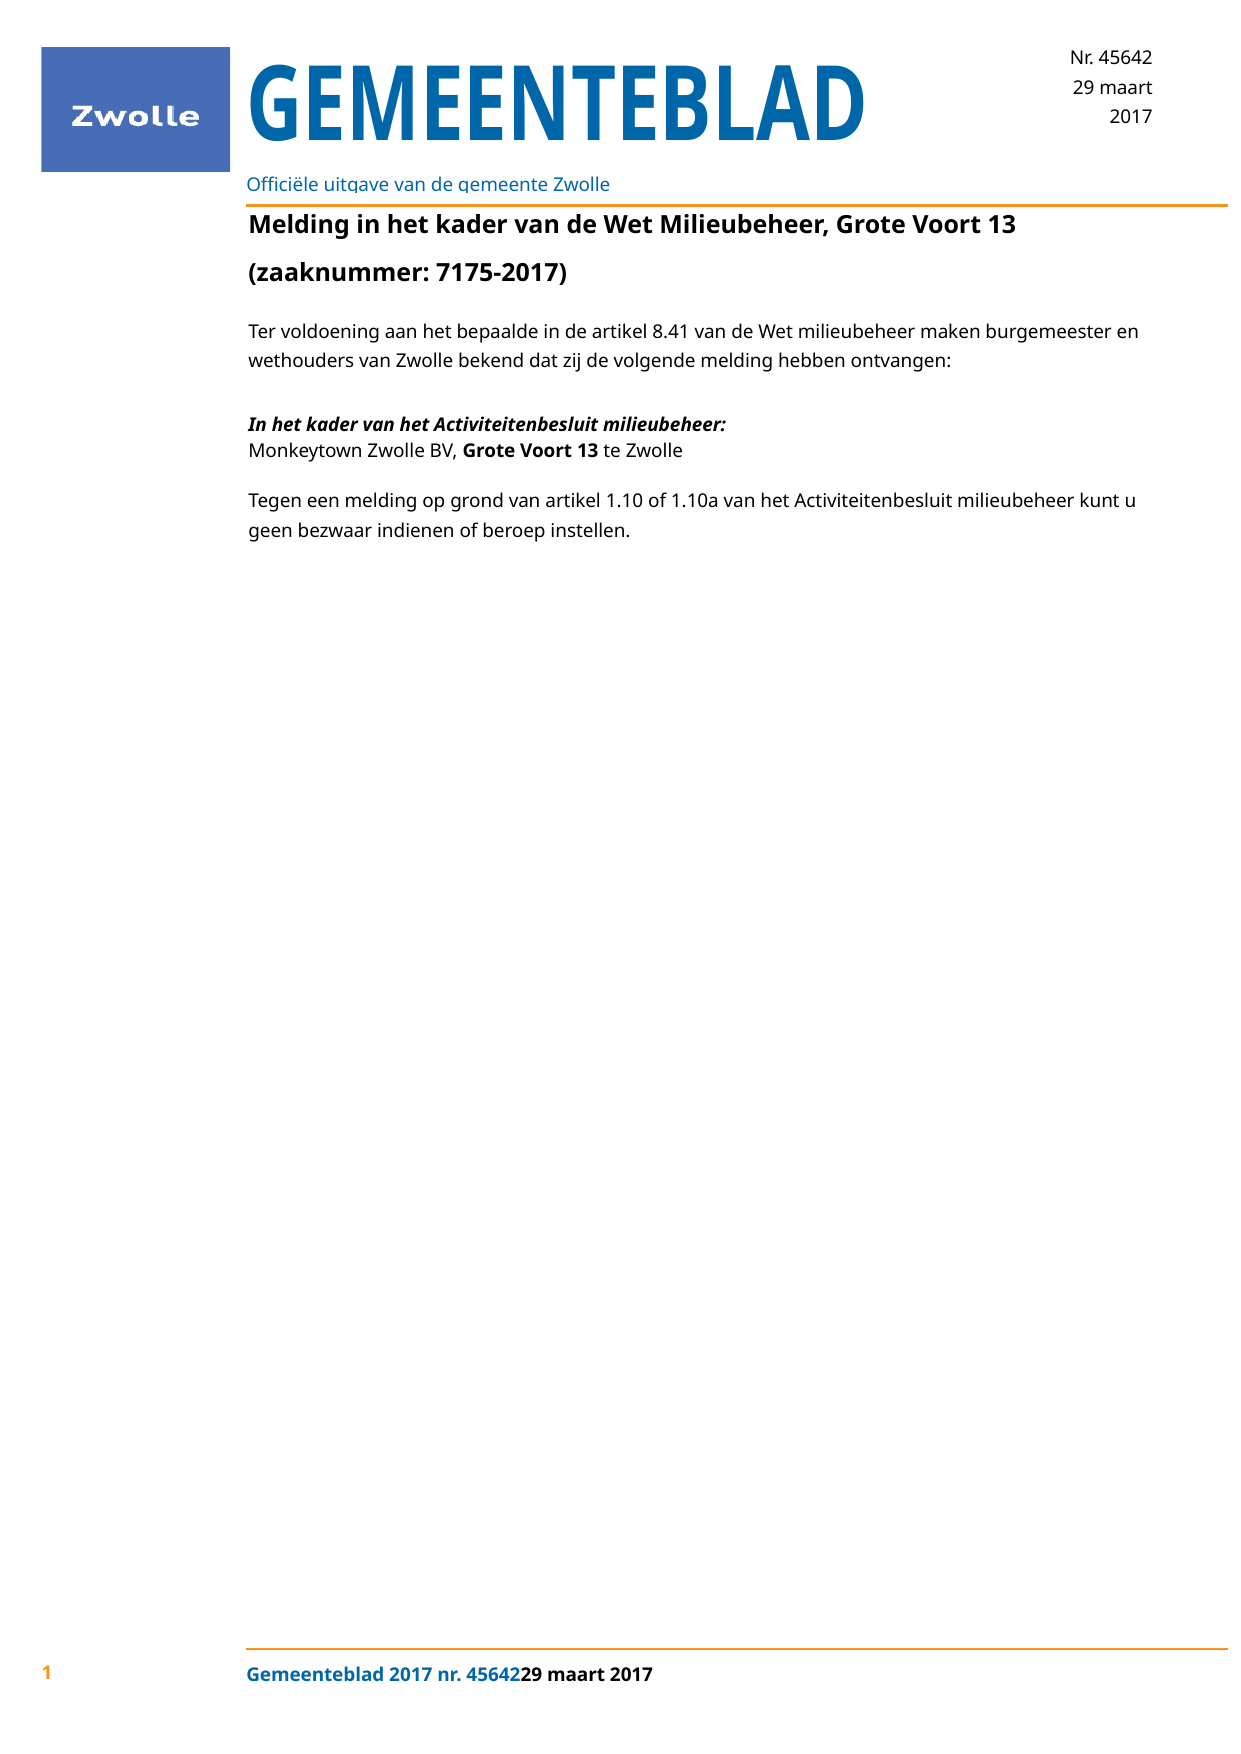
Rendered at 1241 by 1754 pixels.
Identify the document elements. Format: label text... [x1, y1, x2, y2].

text Ter voldoening aan het bepaalde in de artikel 8.41 van de Wet milieubeheer maken burgemeester en wethouders van Zwolle bekend dat zij de volgende melding hebben ontvangen: [248, 318, 1152, 373]
text Monkeytown Zwolle BV, Grote Voort 13 te Zwolle [248, 437, 1152, 463]
picture [41, 47, 231, 172]
text In het kader van het Activiteitenbesluit milieubeheer: [248, 411, 1152, 437]
text Melding in het kader van de Wet Milieubeheer, Grote Voort 13 (zaaknummer: 7175-2017) [248, 207, 1152, 288]
text Tegen een melding op grond van artikel 1.10 of 1.10a van het Activiteitenbesluit milieubeheer kunt u geen bezwaar indienen of beroep instellen. [248, 488, 1152, 543]
